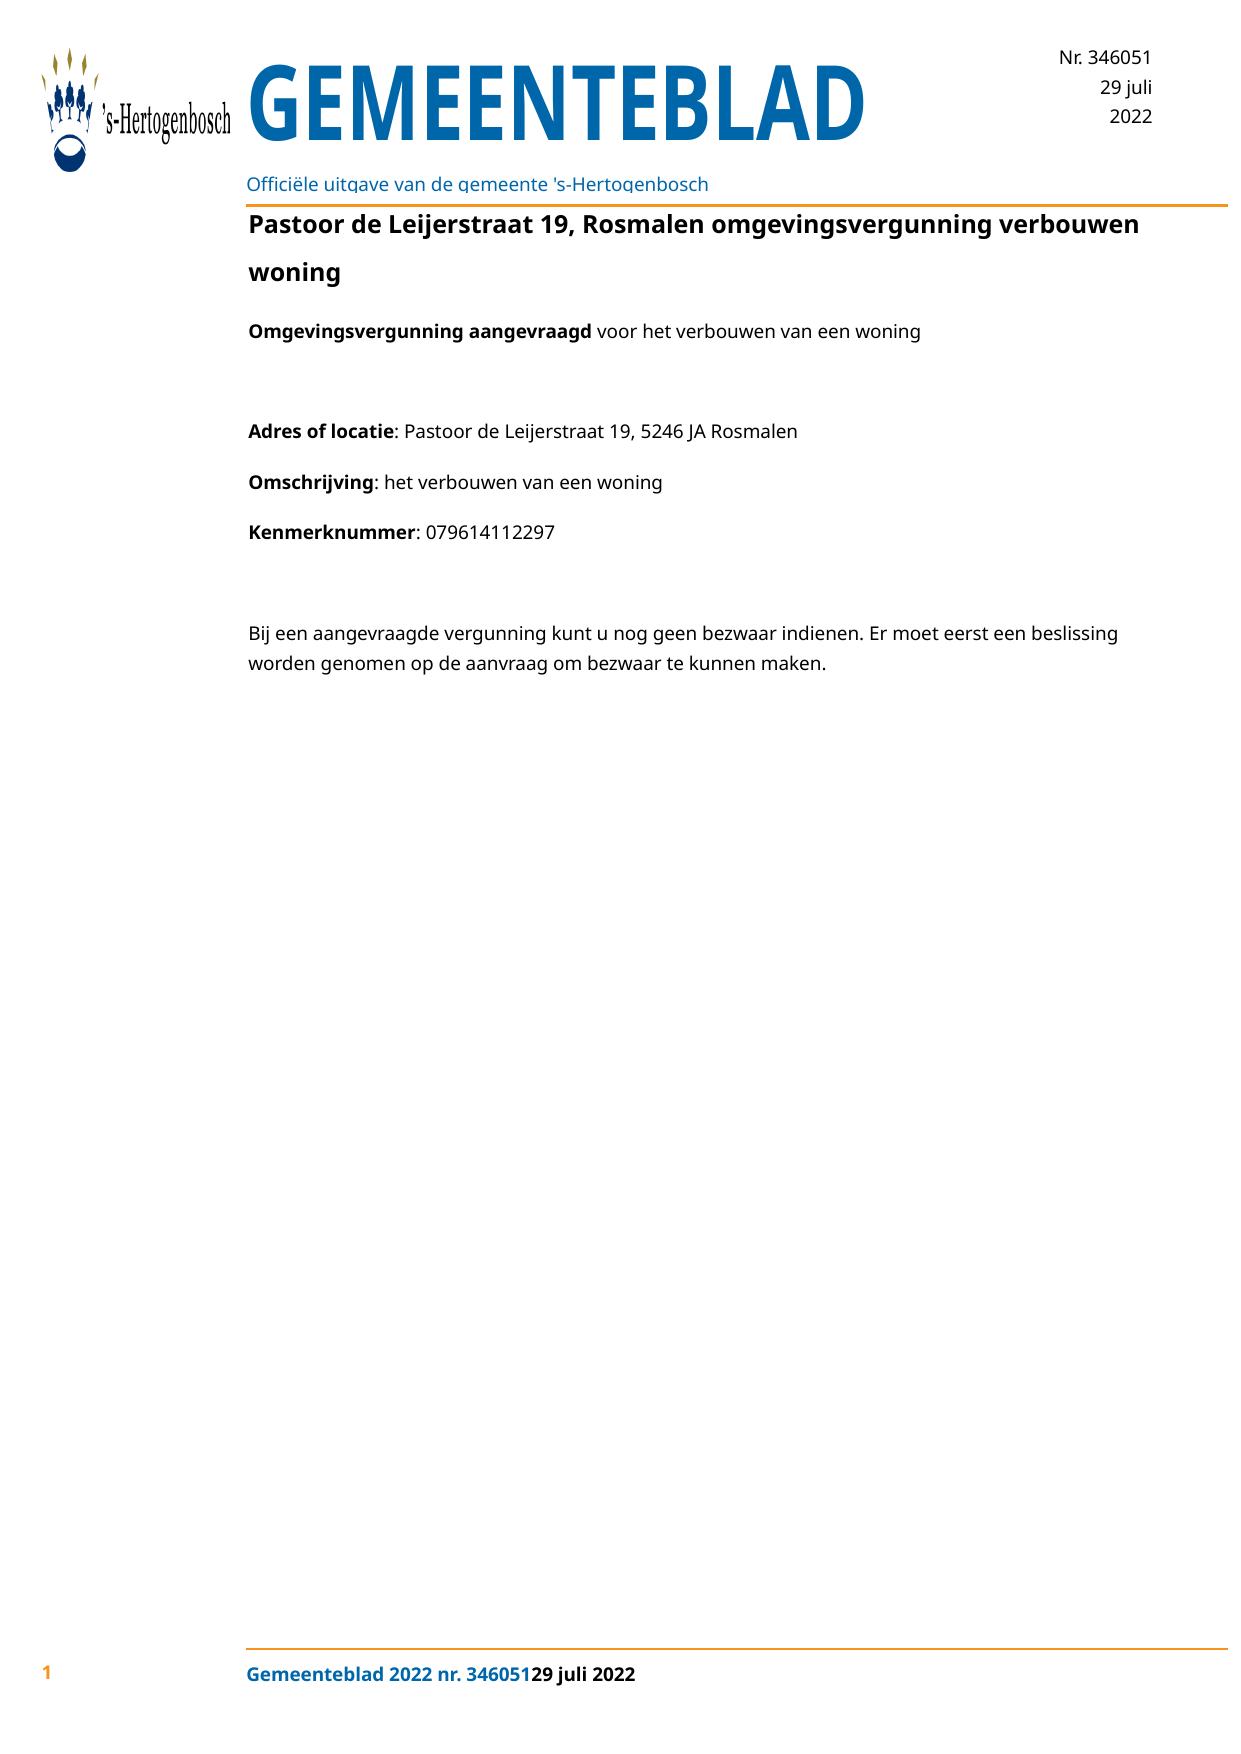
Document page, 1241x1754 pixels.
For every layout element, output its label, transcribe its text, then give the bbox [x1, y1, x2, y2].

picture [41, 47, 231, 172]
text Bij een aangevraagde vergunning kunt u nog geen bezwaar indienen. Er moet eerst een beslissing worden genomen op de aanvraag om bezwaar te kunnen maken. [248, 620, 1152, 676]
text Adres of locatie: Pastoor de Leijerstraat 19, 5246 JA Rosmalen [248, 419, 1152, 444]
text Omgevingsvergunning aangevraagd voor het verbouwen van een woning [248, 318, 1152, 344]
text Pastoor de Leijerstraat 19, Rosmalen omgevingsvergunning verbouwen woning [248, 207, 1152, 288]
text Omschrijving: het verbouwen van een woning [248, 469, 1152, 495]
text Kenmerknummer: 079614112297 [248, 519, 1152, 545]
